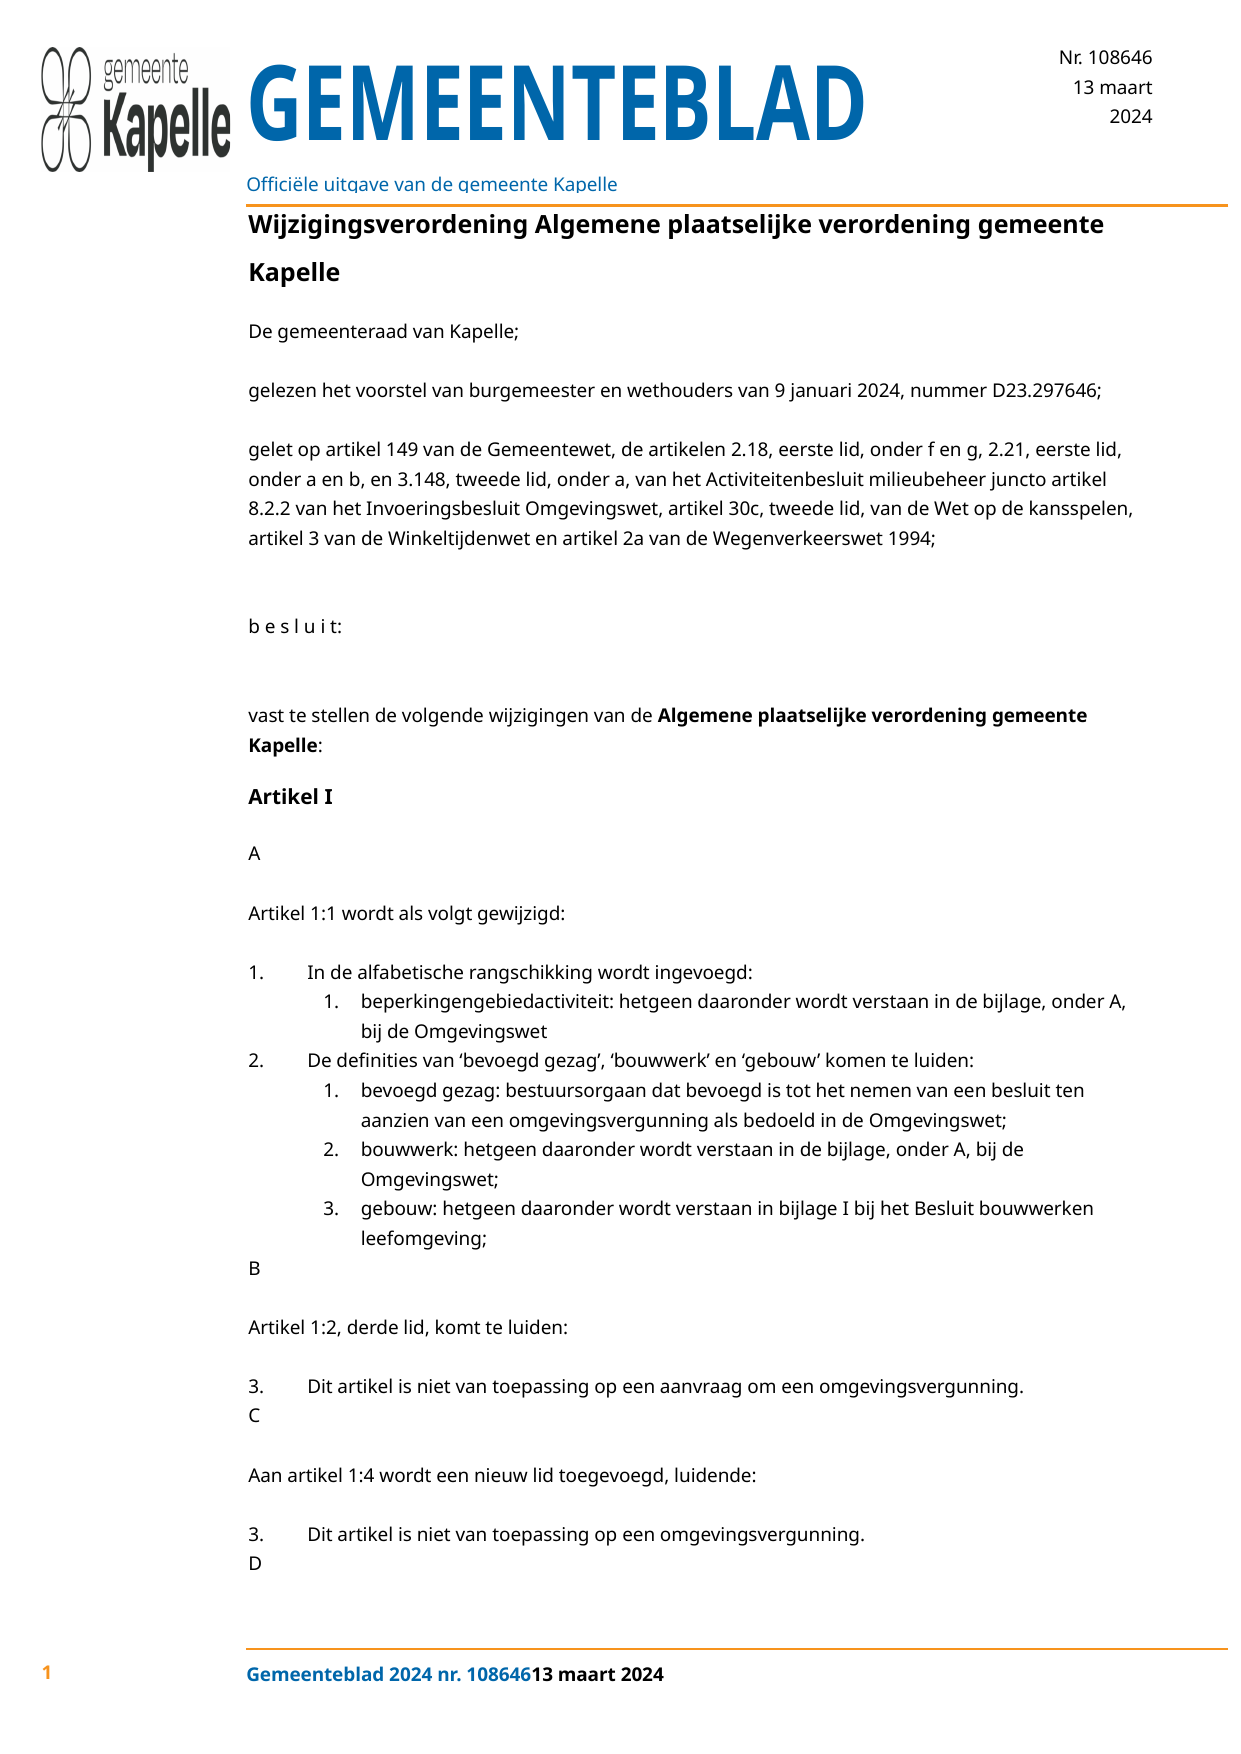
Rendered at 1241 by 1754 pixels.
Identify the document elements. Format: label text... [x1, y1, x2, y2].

text Artikel 1:1 wordt als volgt gewijzigd: [248, 900, 1152, 925]
text A [248, 841, 1152, 866]
list bevoegd gezag: bestuursorgaan dat bevoegd is tot het nemen van een besluit ten aanzien van een omgevingsvergunning als bedoeld in de Omgevingswet; [323, 1077, 1152, 1132]
text vast te stellen de volgende wijzigingen van de Algemene plaatselijke verordening gemeente Kapelle: [248, 702, 1152, 758]
text D [248, 1551, 1152, 1576]
list beperkingengebiedactiviteit: hetgeen daaronder wordt verstaan in de bijlage, onder A, bij de Omgevingswet [323, 988, 1152, 1044]
list Dit artikel is niet van toepassing op een omgevingsvergunning. [248, 1521, 1152, 1547]
text B [248, 1255, 1152, 1280]
text C [248, 1403, 1152, 1428]
text gelet op artikel 149 van de Gemeentewet, de artikelen 2.18, eerste lid, onder f en g, 2.21, eerste lid, onder a en b, en 3.148, tweede lid, onder a, van het Activiteitenbesluit milieubeheer juncto artikel 8.2.2 van het Invoeringsbesluit Omgevingswet, artikel 30c, tweede lid, van de Wet op de kansspelen, artikel 3 van de Winkeltijdenwet en artikel 2a van de Wegenverkeerswet 1994; [248, 436, 1152, 551]
text Aan artikel 1:4 wordt een nieuw lid toegevoegd, luidende: [248, 1462, 1152, 1487]
text b e s l u i t: [248, 614, 1152, 639]
text Artikel 1:2, derde lid, komt te luiden: [248, 1314, 1152, 1339]
text Artikel I [248, 782, 1152, 811]
list De definities van ‘bevoegd gezag’, ‘bouwwerk’ en ‘gebouw’ komen te luiden: [248, 1048, 1152, 1073]
list bouwwerk: hetgeen daaronder wordt verstaan in de bijlage, onder A, bij de Omgevingswet; [323, 1136, 1152, 1192]
text Wijzigingsverordening Algemene plaatselijke verordening gemeente Kapelle [248, 207, 1152, 288]
picture [41, 47, 231, 172]
list gebouw: hetgeen daaronder wordt verstaan in bijlage I bij het Besluit bouwwerken leefomgeving; [323, 1196, 1152, 1251]
text gelezen het voorstel van burgemeester en wethouders van 9 januari 2024, nummer D23.297646; [248, 377, 1152, 403]
list In de alfabetische rangschikking wordt ingevoegd: [248, 959, 1152, 984]
text De gemeenteraad van Kapelle; [248, 318, 1152, 344]
list Dit artikel is niet van toepassing op een aanvraag om een omgevingsvergunning. [248, 1373, 1152, 1399]
